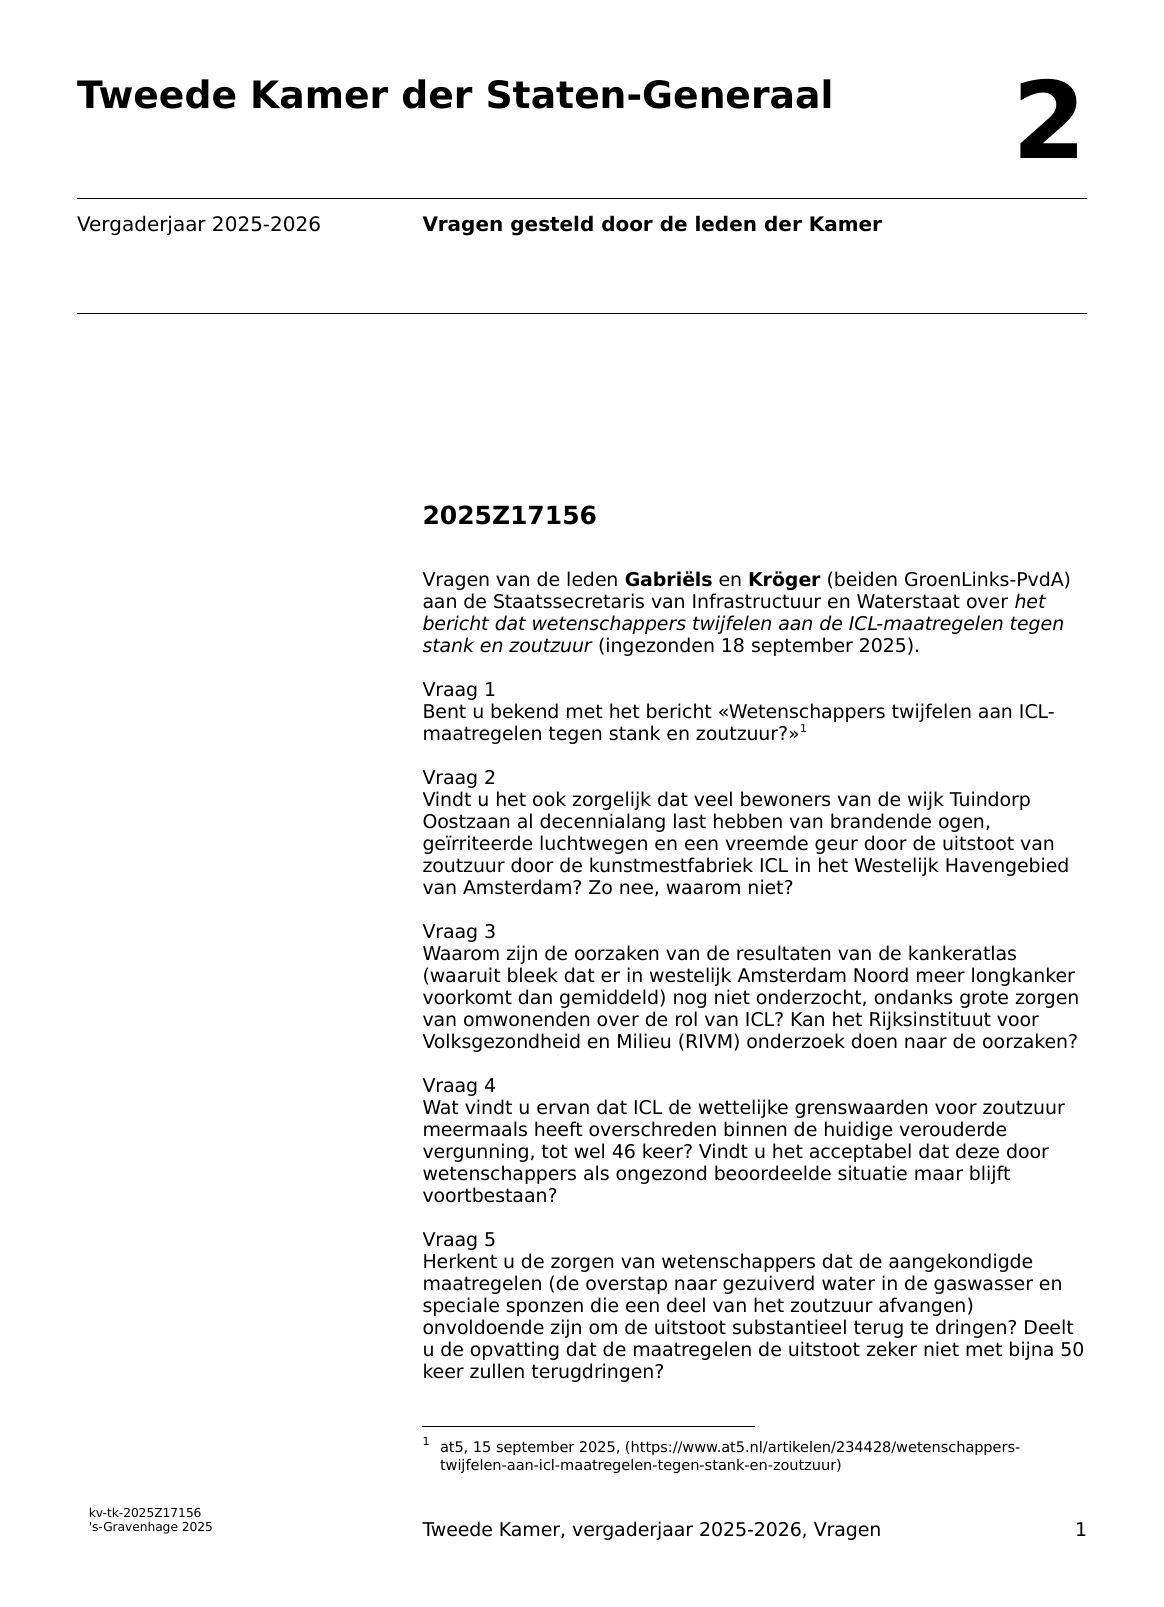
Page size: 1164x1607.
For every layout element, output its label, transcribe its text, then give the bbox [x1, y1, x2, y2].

text at5, 15 september 2025, (https://www.at5.nl/artikelen/234428/wetenschappers-twijfelen-aan-icl-maatregelen-tegen-stank-en-zoutzuur) [422, 1435, 1087, 1474]
text Herkent u de zorgen van wetenschappers dat de aangekondigde maatregelen (de overstap naar gezuiverd water in de gaswasser en speciale sponzen die een deel van het zoutzuur afvangen) onvoldoende zijn om de uitstoot substantieel terug te dringen? Deelt u de opvatting dat de maatregelen de uitstoot zeker niet met bijna 50 keer zullen terugdringen? [422, 1251, 1087, 1383]
text Vraag 1 [422, 679, 1087, 701]
text Wat vindt u ervan dat ICL de wettelijke grenswaarden voor zoutzuur meermaals heeft overschreden binnen de huidige verouderde vergunning, tot wel 46 keer? Vindt u het acceptabel dat deze door wetenschappers als ongezond beoordeelde situatie maar blijft voortbestaan? [422, 1097, 1087, 1207]
table_cell Vragen gesteld door de leden der Kamer [422, 199, 1087, 313]
table_header 2 [886, 59, 1087, 198]
text Vraag 3 [422, 921, 1087, 943]
text Waarom zijn de oorzaken van de resultaten van de kankeratlas (waaruit bleek dat er in westelijk Amsterdam Noord meer longkanker voorkomt dan gemiddeld) nog niet onderzocht, ondanks grote zorgen van omwonenden over de rol van ICL? Kan het Rijksinstituut voor Volksgezondheid en Milieu (RIVM) onderzoek doen naar de oorzaken? [422, 943, 1087, 1053]
text 's-Gravenhage 2025 [88, 1520, 323, 1534]
text 2025Z17156 [422, 501, 1087, 531]
text Vragen van de leden Gabriëls en Kröger (beiden GroenLinks-PvdA) aan de Staatssecretaris van Infrastructuur en Waterstaat over het bericht dat wetenschappers twijfelen aan de ICL-maatregelen tegen stank en zoutzuur (ingezonden 18 september 2025). [422, 569, 1087, 657]
text kv-tk-2025Z17156 [88, 1506, 323, 1520]
text Bent u bekend met het bericht «Wetenschappers twijfelen aan ICL-maatregelen tegen stank en zoutzuur?» [422, 701, 1087, 745]
text Vraag 4 [422, 1075, 1087, 1097]
text Vraag 2 [422, 767, 1087, 789]
text Vraag 5 [422, 1229, 1087, 1251]
table_header Tweede Kamer der Staten-Generaal [77, 59, 886, 198]
text Vindt u het ook zorgelijk dat veel bewoners van de wijk Tuindorp Oostzaan al decennialang last hebben van brandende ogen, geïrriteerde luchtwegen en een vreemde geur door de uitstoot van zoutzuur door de kunstmestfabriek ICL in het Westelijk Havengebied van Amsterdam? Zo nee, waarom niet? [422, 789, 1087, 899]
table_cell Vergaderjaar 2025-2026 [77, 199, 422, 313]
